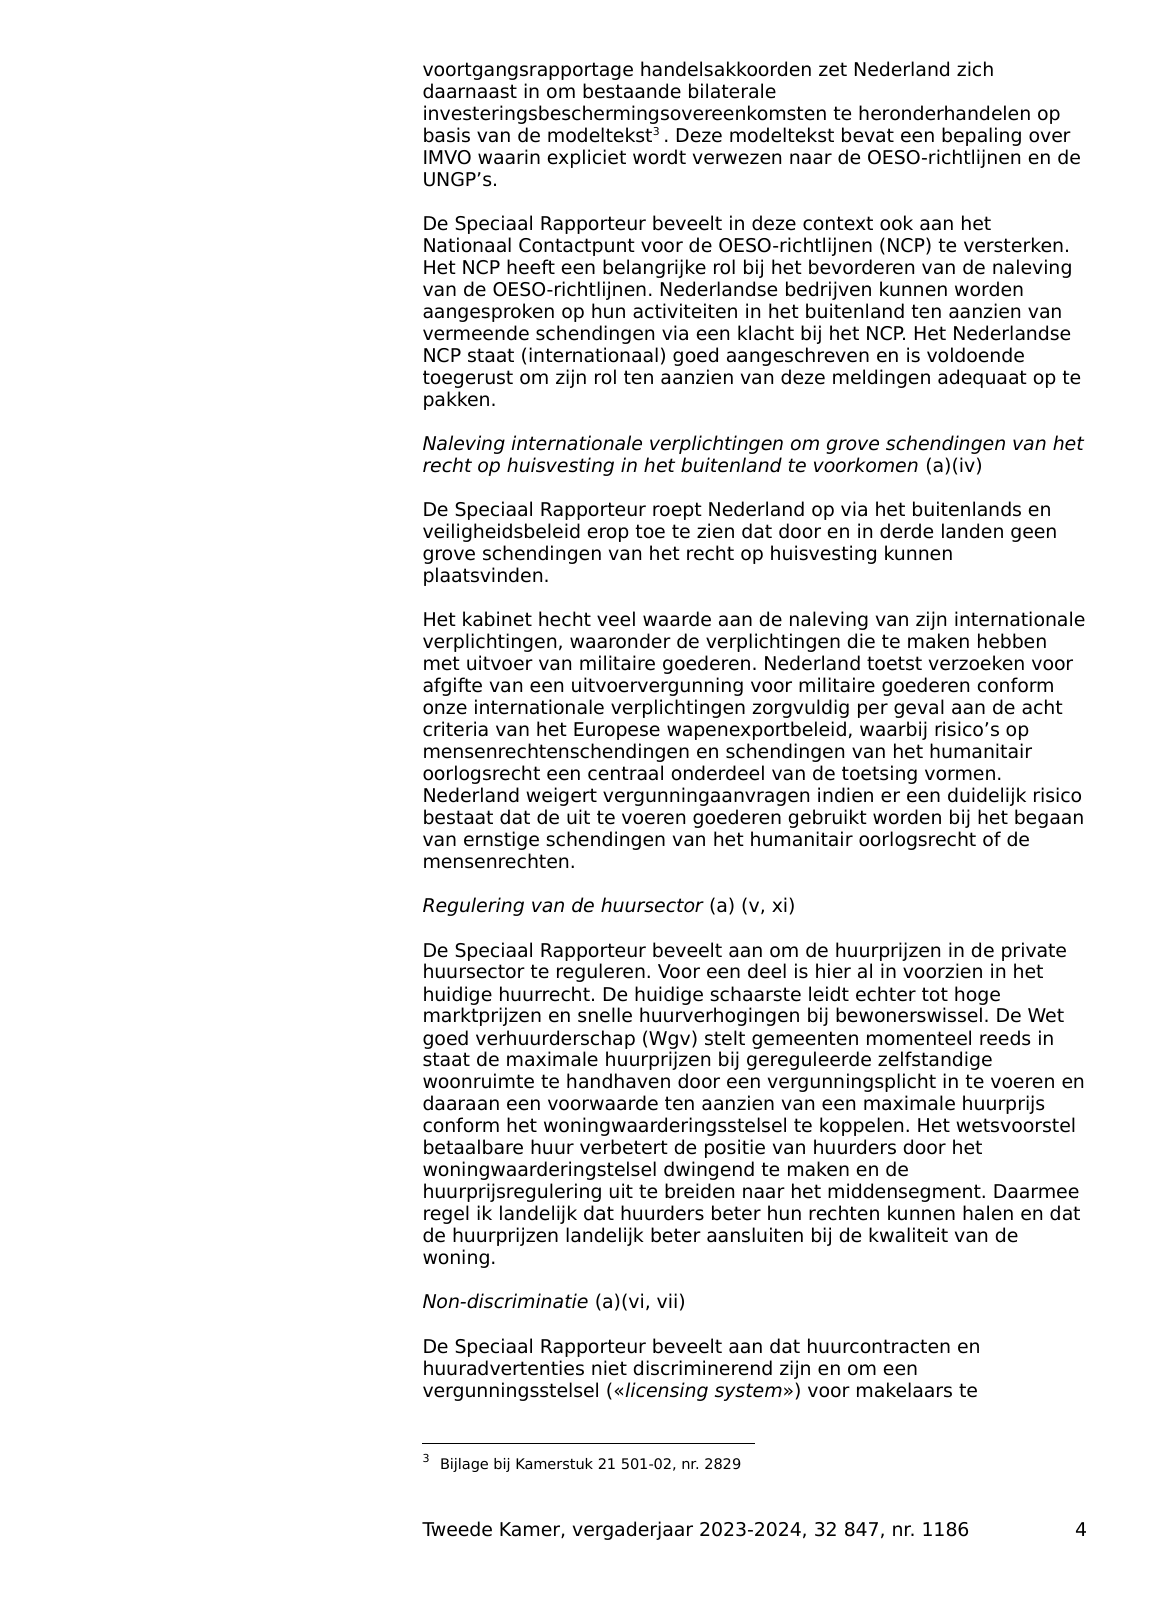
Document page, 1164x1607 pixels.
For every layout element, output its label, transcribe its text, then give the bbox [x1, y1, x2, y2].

subtitle Naleving internationale verplichtingen om grove schendingen van het recht op huisvesting in het buitenland te voorkomen (a)(iv) [422, 433, 1087, 477]
text voortgangsrapportage handelsakkoorden zet Nederland zich daarnaast in om bestaande bilaterale investeringsbeschermingsovereenkomsten te heronderhandelen op basis van de modeltekst. Deze modeltekst bevat een bepaling over IMVO waarin expliciet wordt verwezen naar de OESO-richtlijnen en de UNGP’s. [422, 59, 1087, 191]
subtitle Regulering van de huursector (a) (v, xi) [422, 895, 1087, 917]
text De Speciaal Rapporteur beveelt in deze context ook aan het Nationaal Contactpunt voor de OESO-richtlijnen (NCP) te versterken. Het NCP heeft een belangrijke rol bij het bevorderen van de naleving van de OESO-richtlijnen. Nederlandse bedrijven kunnen worden aangesproken op hun activiteiten in het buitenland ten aanzien van vermeende schendingen via een klacht bij het NCP. Het Nederlandse NCP staat (internationaal) goed aangeschreven en is voldoende toegerust om zijn rol ten aanzien van deze meldingen adequaat op te pakken. [422, 213, 1087, 411]
text Bijlage bij Kamerstuk 21 501-02, nr. 2829 [422, 1452, 1087, 1474]
text De Speciaal Rapporteur beveelt aan om de huurprijzen in de private huursector te reguleren. Voor een deel is hier al in voorzien in het huidige huurrecht. De huidige schaarste leidt echter tot hoge marktprijzen en snelle huurverhogingen bij bewonerswissel. De Wet goed verhuurderschap (Wgv) stelt gemeenten momenteel reeds in staat de maximale huurprijzen bij gereguleerde zelfstandige woonruimte te handhaven door een vergunningsplicht in te voeren en daaraan een voorwaarde ten aanzien van een maximale huurprijs conform het woningwaarderingsstelsel te koppelen. Het wetsvoorstel betaalbare huur verbetert de positie van huurders door het woningwaarderingstelsel dwingend te maken en de huurprijsregulering uit te breiden naar het middensegment. Daarmee regel ik landelijk dat huurders beter hun rechten kunnen halen en dat de huurprijzen landelijk beter aansluiten bij de kwaliteit van de woning. [422, 939, 1087, 1269]
text Het kabinet hecht veel waarde aan de naleving van zijn internationale verplichtingen, waaronder de verplichtingen die te maken hebben met uitvoer van militaire goederen. Nederland toetst verzoeken voor afgifte van een uitvoervergunning voor militaire goederen conform onze internationale verplichtingen zorgvuldig per geval aan de acht criteria van het Europese wapenexportbeleid, waarbij risico’s op mensenrechtenschendingen en schendingen van het humanitair oorlogsrecht een centraal onderdeel van de toetsing vormen. Nederland weigert vergunningaanvragen indien er een duidelijk risico bestaat dat de uit te voeren goederen gebruikt worden bij het begaan van ernstige schendingen van het humanitair oorlogsrecht of de mensenrechten. [422, 609, 1087, 873]
text De Speciaal Rapporteur beveelt aan dat huurcontracten en huuradvertenties niet discriminerend zijn en om een vergunningsstelsel («licensing system») voor makelaars te [422, 1336, 1087, 1401]
subtitle Non-discriminatie (a)(vi, vii) [422, 1291, 1087, 1313]
text De Speciaal Rapporteur roept Nederland op via het buitenlands en veiligheidsbeleid erop toe te zien dat door en in derde landen geen grove schendingen van het recht op huisvesting kunnen plaatsvinden. [422, 499, 1087, 587]
